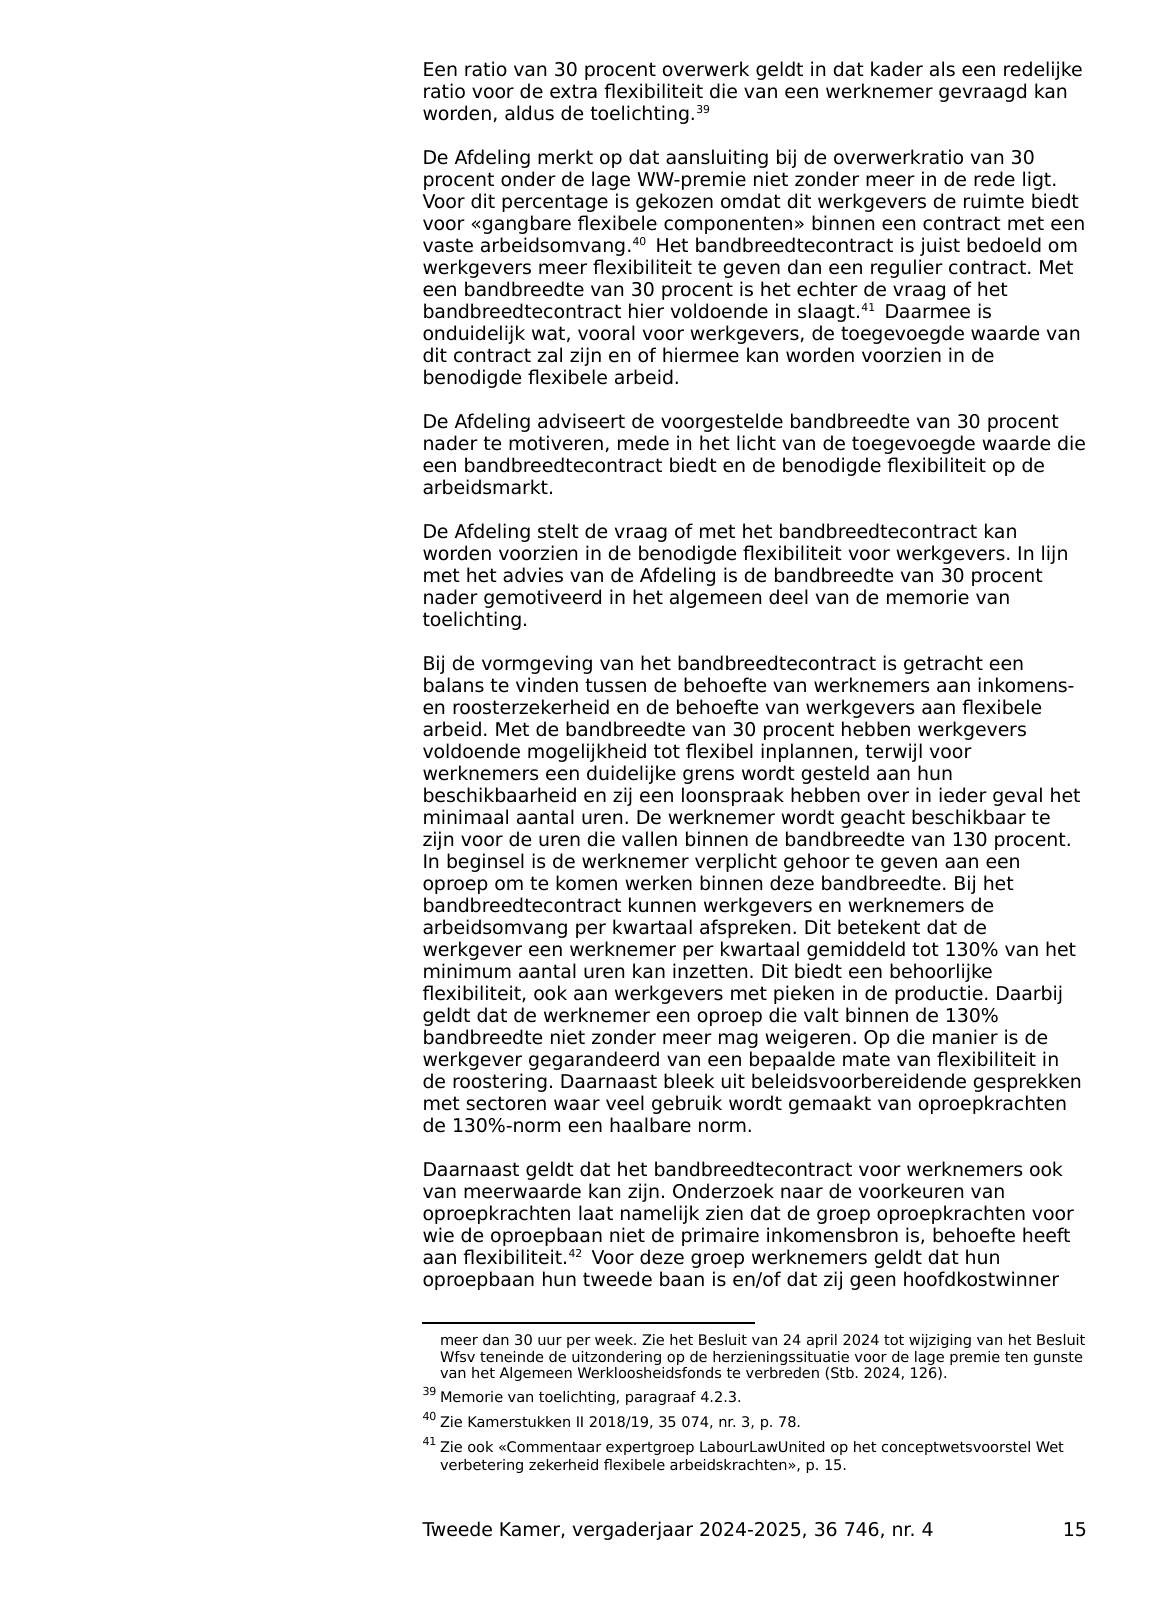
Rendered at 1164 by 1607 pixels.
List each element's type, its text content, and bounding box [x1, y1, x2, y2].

text meer dan 30 uur per week. Zie het Besluit van 24 april 2024 tot wijziging van het Besluit Wfsv teneinde de uitzondering op de herzieningssituatie voor de lage premie ten gunste van het Algemeen Werkloosheidsfonds te verbreden (Stb. 2024, 126). [422, 1332, 1087, 1382]
text De Afdeling merkt op dat aansluiting bij de overwerkratio van 30 procent onder de lage WW-premie niet zonder meer in de rede ligt. Voor dit percentage is gekozen omdat dit werkgevers de ruimte biedt voor «gangbare flexibele componenten» binnen een contract met een vaste arbeidsomvang. Het bandbreedtecontract is juist bedoeld om werkgevers meer flexibiliteit te geven dan een regulier contract. Met een bandbreedte van 30 procent is het echter de vraag of het bandbreedtecontract hier voldoende in slaagt. Daarmee is onduidelijk wat, vooral voor werkgevers, de toegevoegde waarde van dit contract zal zijn en of hiermee kan worden voorzien in de benodigde flexibele arbeid. [422, 147, 1087, 389]
text Een ratio van 30 procent overwerk geldt in dat kader als een redelijke ratio voor de extra flexibiliteit die van een werknemer gevraagd kan worden, aldus de toelichting. [422, 59, 1087, 125]
text De Afdeling stelt de vraag of met het bandbreedtecontract kan worden voorzien in de benodigde flexibiliteit voor werkgevers. In lijn met het advies van de Afdeling is de bandbreedte van 30 procent nader gemotiveerd in het algemeen deel van de memorie van toelichting. [422, 521, 1087, 631]
text Memorie van toelichting, paragraaf 4.2.3. [422, 1385, 1087, 1407]
text De Afdeling adviseert de voorgestelde bandbreedte van 30 procent nader te motiveren, mede in het licht van de toegevoegde waarde die een bandbreedtecontract biedt en de benodigde flexibiliteit op de arbeidsmarkt. [422, 411, 1087, 499]
text Zie ook «Commentaar expertgroep LabourLawUnited op het conceptwetsvoorstel Wet verbetering zekerheid flexibele arbeidskrachten», p. 15. [422, 1435, 1087, 1474]
text Daarnaast geldt dat het bandbreedtecontract voor werknemers ook van meerwaarde kan zijn. Onderzoek naar de voorkeuren van oproepkrachten laat namelijk zien dat de groep oproepkrachten voor wie de oproepbaan niet de primaire inkomensbron is, behoefte heeft aan flexibiliteit. Voor deze groep werknemers geldt dat hun oproepbaan hun tweede baan is en/of dat zij geen hoofdkostwinner [422, 1159, 1087, 1291]
text Bij de vormgeving van het bandbreedtecontract is getracht een balans te vinden tussen de behoefte van werknemers aan inkomens- en roosterzekerheid en de behoefte van werkgevers aan flexibele arbeid. Met de bandbreedte van 30 procent hebben werkgevers voldoende mogelijkheid tot flexibel inplannen, terwijl voor werknemers een duidelijke grens wordt gesteld aan hun beschikbaarheid en zij een loonspraak hebben over in ieder geval het minimaal aantal uren. De werknemer wordt geacht beschikbaar te zijn voor de uren die vallen binnen de bandbreedte van 130 procent. In beginsel is de werknemer verplicht gehoor te geven aan een oproep om te komen werken binnen deze bandbreedte. Bij het bandbreedtecontract kunnen werkgevers en werknemers de arbeidsomvang per kwartaal afspreken. Dit betekent dat de werkgever een werknemer per kwartaal gemiddeld tot 130% van het minimum aantal uren kan inzetten. Dit biedt een behoorlijke flexibiliteit, ook aan werkgevers met pieken in de productie. Daarbij geldt dat de werknemer een oproep die valt binnen de 130% bandbreedte niet zonder meer mag weigeren. Op die manier is de werkgever gegarandeerd van een bepaalde mate van flexibiliteit in de roostering. Daarnaast bleek uit beleidsvoorbereidende gesprekken met sectoren waar veel gebruik wordt gemaakt van oproepkrachten de 130%-norm een haalbare norm. [422, 653, 1087, 1137]
text Zie Kamerstukken II 2018/19, 35 074, nr. 3, p. 78. [422, 1410, 1087, 1432]
